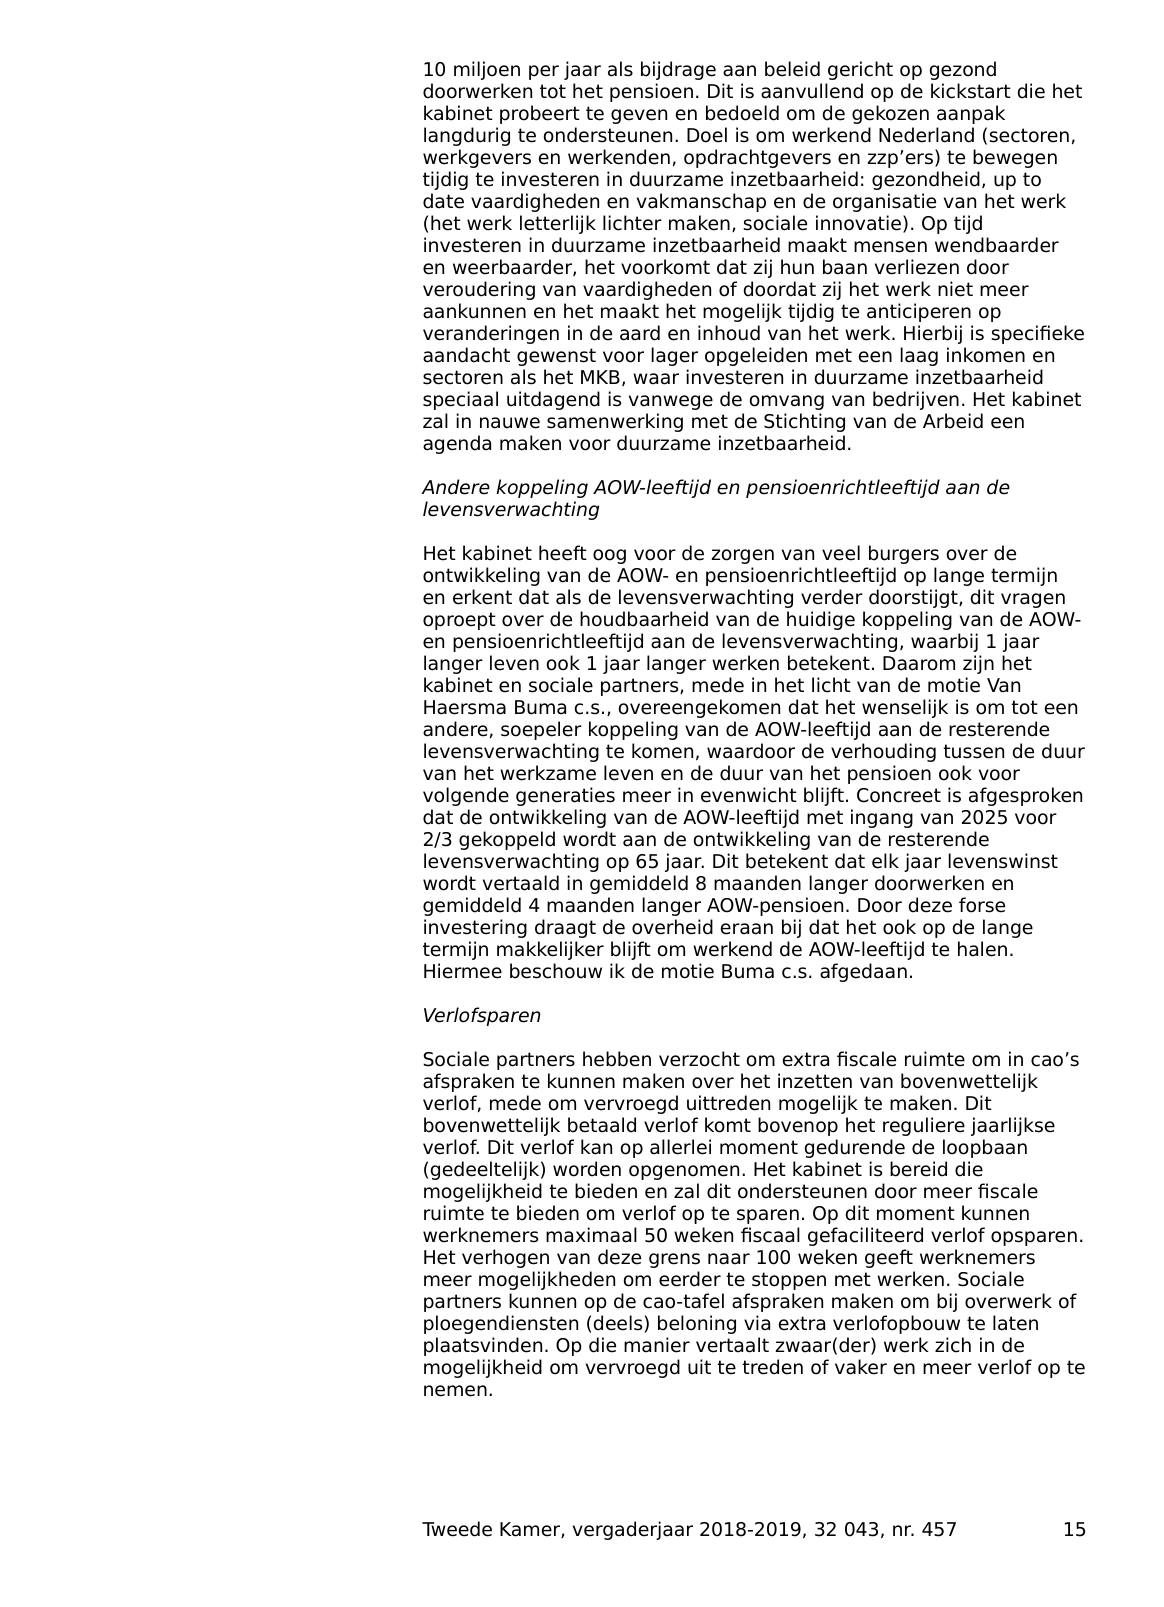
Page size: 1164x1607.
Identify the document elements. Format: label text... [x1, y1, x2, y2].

text Het kabinet heeft oog voor de zorgen van veel burgers over de ontwikkeling van de AOW- en pensioenrichtleeftijd op lange termijn en erkent dat als de levensverwachting verder doorstijgt, dit vragen oproept over de houdbaarheid van de huidige koppeling van de AOW- en pensioenrichtleeftijd aan de levensverwachting, waarbij 1 jaar langer leven ook 1 jaar langer werken betekent. Daarom zijn het kabinet en sociale partners, mede in het licht van de motie Van Haersma Buma c.s., overeengekomen dat het wenselijk is om tot een andere, soepeler koppeling van de AOW-leeftijd aan de resterende levensverwachting te komen, waardoor de verhouding tussen de duur van het werkzame leven en de duur van het pensioen ook voor volgende generaties meer in evenwicht blijft. Concreet is afgesproken dat de ontwikkeling van de AOW-leeftijd met ingang van 2025 voor 2/3 gekoppeld wordt aan de ontwikkeling van de resterende levensverwachting op 65 jaar. Dit betekent dat elk jaar levenswinst wordt vertaald in gemiddeld 8 maanden langer doorwerken en gemiddeld 4 maanden langer AOW-pensioen. Door deze forse investering draagt de overheid eraan bij dat het ook op de lange termijn makkelijker blijft om werkend de AOW-leeftijd te halen. Hiermee beschouw ik de motie Buma c.s. afgedaan. [422, 543, 1087, 983]
subtitle Verlofsparen [422, 1005, 1087, 1027]
text 10 miljoen per jaar als bijdrage aan beleid gericht op gezond doorwerken tot het pensioen. Dit is aanvullend op de kickstart die het kabinet probeert te geven en bedoeld om de gekozen aanpak langdurig te ondersteunen. Doel is om werkend Nederland (sectoren, werkgevers en werkenden, opdrachtgevers en zzp’ers) te bewegen tijdig te investeren in duurzame inzetbaarheid: gezondheid, up to date vaardigheden en vakmanschap en de organisatie van het werk (het werk letterlijk lichter maken, sociale innovatie). Op tijd investeren in duurzame inzetbaarheid maakt mensen wendbaarder en weerbaarder, het voorkomt dat zij hun baan verliezen door veroudering van vaardigheden of doordat zij het werk niet meer aankunnen en het maakt het mogelijk tijdig te anticiperen op veranderingen in de aard en inhoud van het werk. Hierbij is specifieke aandacht gewenst voor lager opgeleiden met een laag inkomen en sectoren als het MKB, waar investeren in duurzame inzetbaarheid speciaal uitdagend is vanwege de omvang van bedrijven. Het kabinet zal in nauwe samenwerking met de Stichting van de Arbeid een agenda maken voor duurzame inzetbaarheid. [422, 59, 1087, 455]
text Sociale partners hebben verzocht om extra fiscale ruimte om in cao’s afspraken te kunnen maken over het inzetten van bovenwettelijk verlof, mede om vervroegd uittreden mogelijk te maken. Dit bovenwettelijk betaald verlof komt bovenop het reguliere jaarlijkse verlof. Dit verlof kan op allerlei moment gedurende de loopbaan (gedeeltelijk) worden opgenomen. Het kabinet is bereid die mogelijkheid te bieden en zal dit ondersteunen door meer fiscale ruimte te bieden om verlof op te sparen. Op dit moment kunnen werknemers maximaal 50 weken fiscaal gefaciliteerd verlof opsparen. Het verhogen van deze grens naar 100 weken geeft werknemers meer mogelijkheden om eerder te stoppen met werken. Sociale partners kunnen op de cao-tafel afspraken maken om bij overwerk of ploegendiensten (deels) beloning via extra verlofopbouw te laten plaatsvinden. Op die manier vertaalt zwaar(der) werk zich in de mogelijkheid om vervroegd uit te treden of vaker en meer verlof op te nemen. [422, 1049, 1087, 1401]
subtitle Andere koppeling AOW-leeftijd en pensioenrichtleeftijd aan de levensverwachting [422, 477, 1087, 521]
